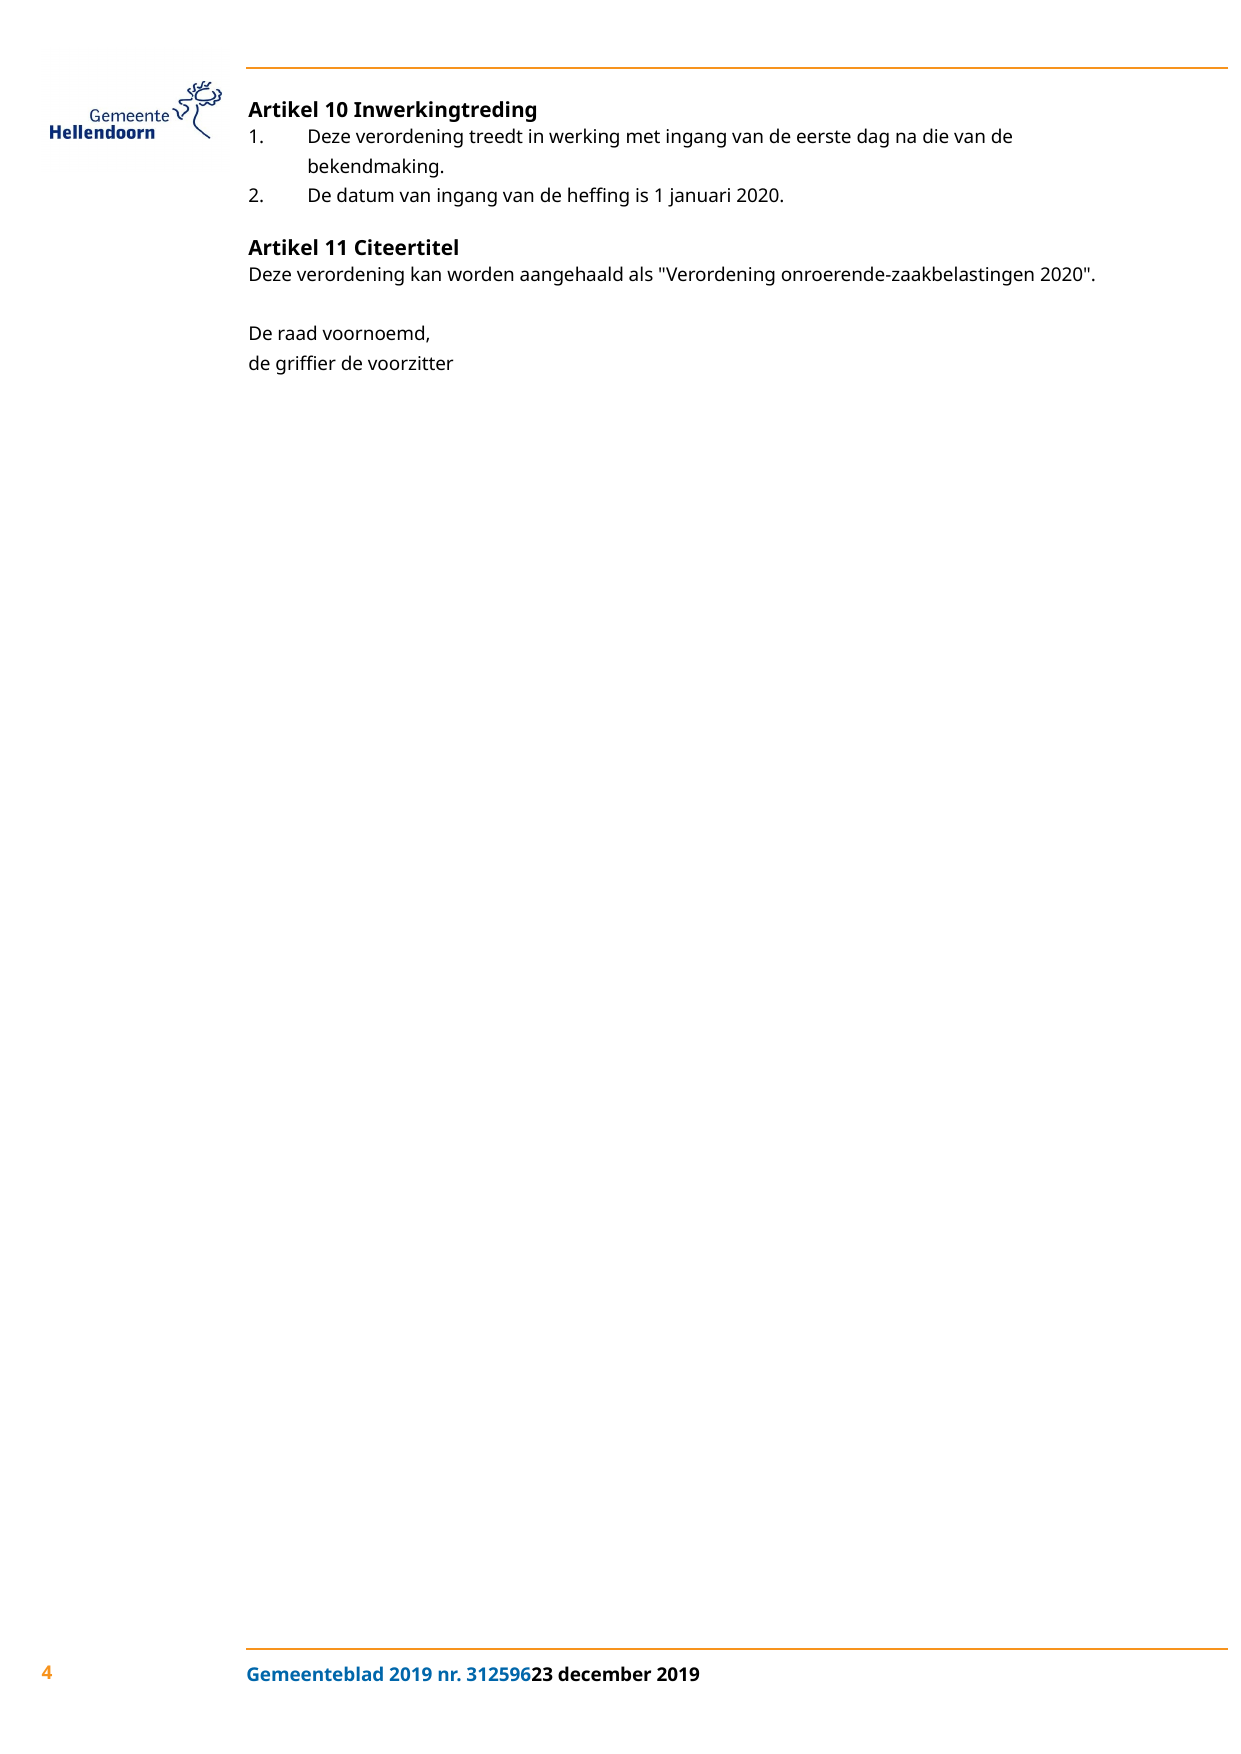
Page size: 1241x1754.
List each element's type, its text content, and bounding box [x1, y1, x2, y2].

list Deze verordening treedt in werking met ingang van de eerste dag na die van de bekendmaking. [248, 123, 1152, 178]
text Artikel 11 Citeertitel [248, 233, 1152, 261]
text De raad voornoemd, [248, 320, 1152, 346]
text Artikel 10 Inwerkingtreding [248, 95, 1152, 123]
picture [41, 47, 231, 172]
text Deze verordening kan worden aangehaald als "Verordening onroerende-zaakbelastingen 2020". [248, 261, 1152, 287]
text de griffier de voorzitter [248, 350, 1152, 376]
list De datum van ingang van de heffing is 1 januari 2020. [248, 182, 1152, 208]
